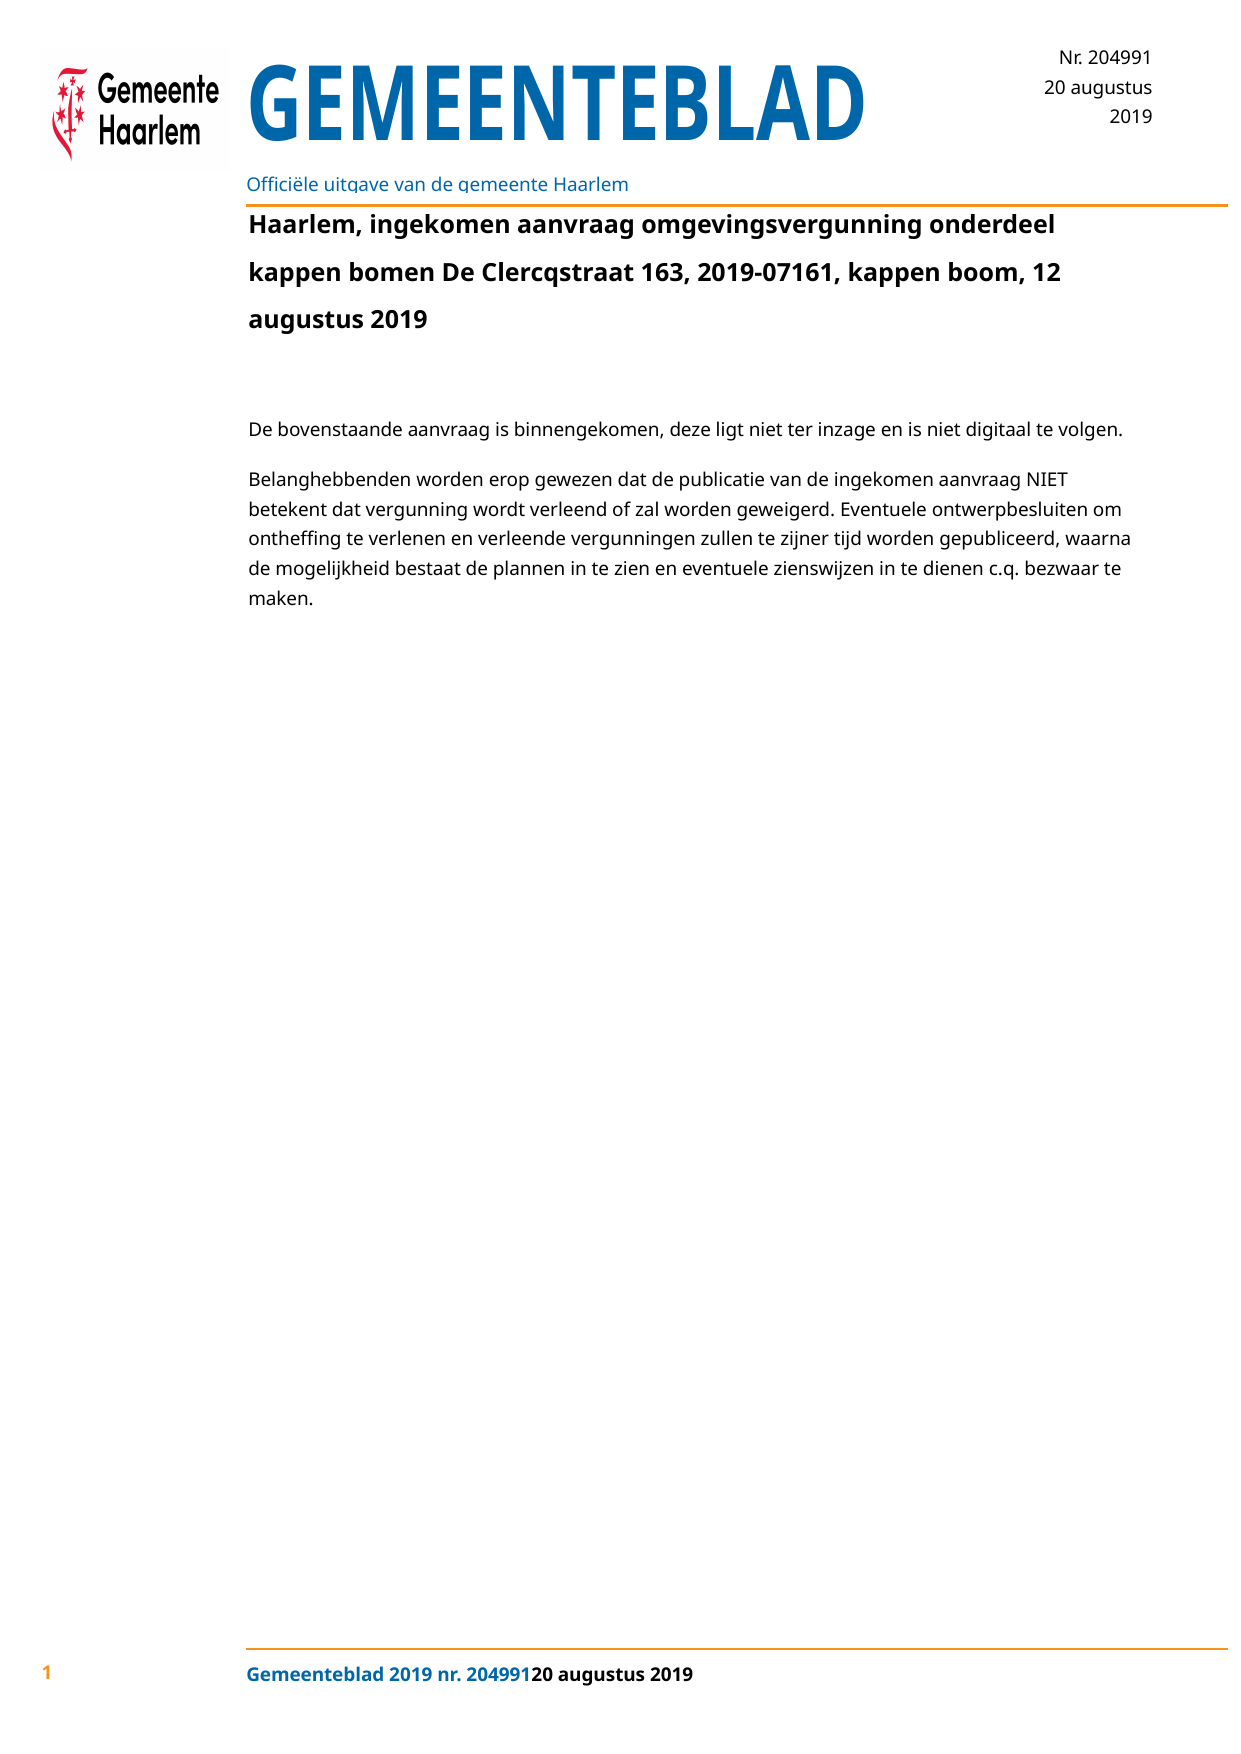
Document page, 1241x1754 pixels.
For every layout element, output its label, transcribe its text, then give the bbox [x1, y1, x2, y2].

text Haarlem, ingekomen aanvraag omgevingsvergunning onderdeel kappen bomen De Clercqstraat 163, 2019-07161, kappen boom, 12 augustus 2019 [248, 207, 1152, 336]
picture [41, 47, 231, 172]
text Belanghebbenden worden erop gewezen dat de publicatie van de ingekomen aanvraag NIET betekent dat vergunning wordt verleend of zal worden geweigerd. Eventuele ontwerpbesluiten om ontheffing te verlenen en verleende vergunningen zullen te zijner tijd worden gepubliceerd, waarna de mogelijkheid bestaat de plannen in te zien en eventuele zienswijzen in te dienen c.q. bezwaar te maken. [248, 466, 1152, 610]
text De bovenstaande aanvraag is binnengekomen, deze ligt niet ter inzage en is niet digitaal te volgen. [248, 416, 1152, 442]
